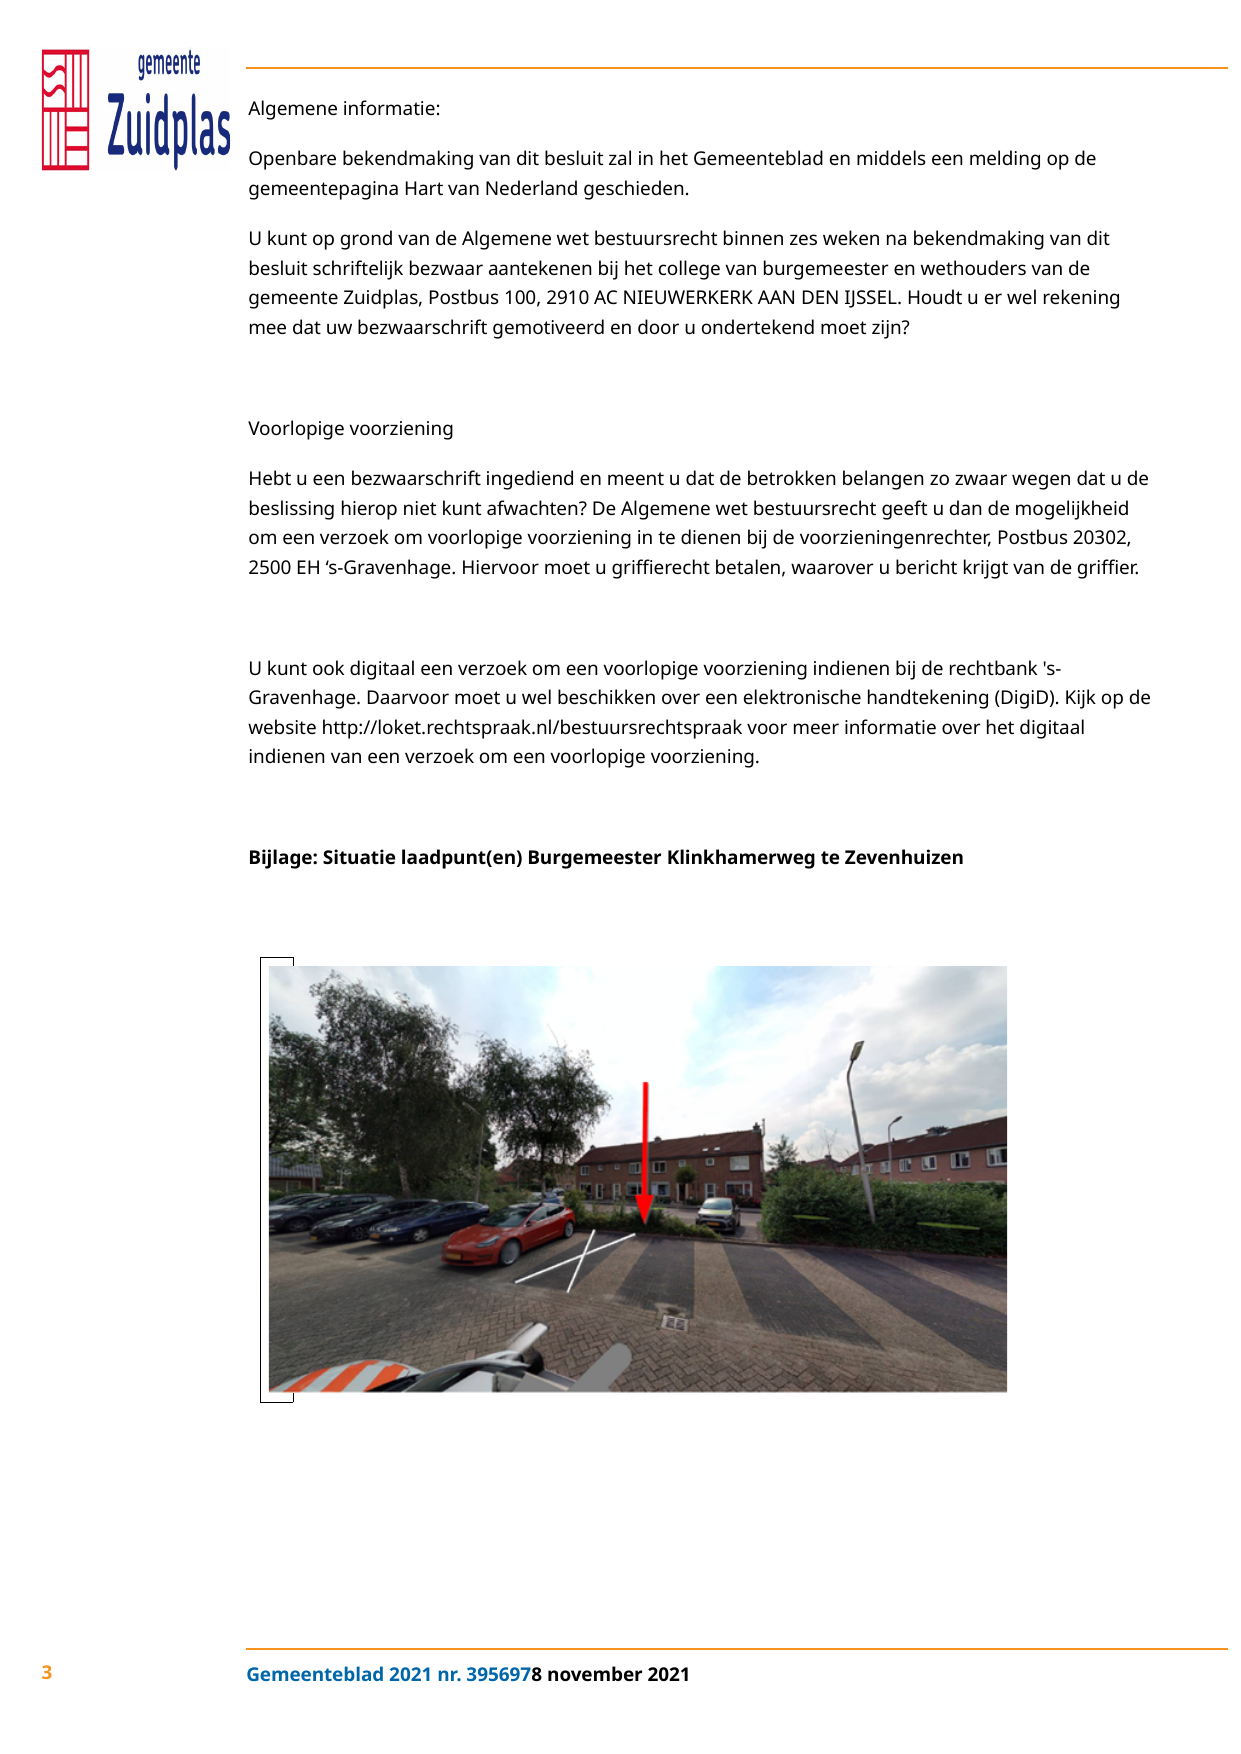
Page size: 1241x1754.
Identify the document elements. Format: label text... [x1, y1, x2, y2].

text Bijlage: Situatie laadpunt(en) Burgemeester Klinkhamerweg te Zevenhuizen [248, 844, 1152, 870]
text U kunt op grond van de Algemene wet bestuursrecht binnen zes weken na bekendmaking van dit besluit schriftelijk bezwaar aantekenen bij het college van burgemeester en wethouders van de gemeente Zuidplas, Postbus 100, 2910 AC NIEUWERKERK AAN DEN IJSSEL. Houdt u er wel rekening mee dat uw bezwaarschrift gemotiveerd en door u ondertekend moet zijn? [248, 225, 1152, 340]
picture [41, 47, 231, 172]
text Voorlopige voorziening [248, 415, 1152, 441]
text Openbare bekendmaking van dit besluit zal in het Gemeenteblad en middels een melding op de gemeentepagina Hart van Nederland geschieden. [248, 145, 1152, 201]
text Algemene informatie: [248, 95, 1152, 121]
picture [268, 966, 1008, 1393]
text U kunt ook digitaal een verzoek om een voorlopige voorziening indienen bij de rechtbank 's-Gravenhage. Daarvoor moet u wel beschikken over een elektronische handtekening (DigiD). Kijk op de website http://loket.rechtspraak.nl/bestuursrechtspraak voor meer informatie over het digitaal indienen van een verzoek om een voorlopige voorziening. [248, 655, 1152, 769]
text Hebt u een bezwaarschrift ingediend en meent u dat de betrokken belangen zo zwaar wegen dat u de beslissing hierop niet kunt afwachten? De Algemene wet bestuursrecht geeft u dan de mogelijkheid om een verzoek om voorlopige voorziening in te dienen bij de voorzieningenrechter, Postbus 20302, 2500 EH ‘s-Gravenhage. Hiervoor moet u griffierecht betalen, waarover u bericht krijgt van de griffier. [248, 465, 1152, 580]
